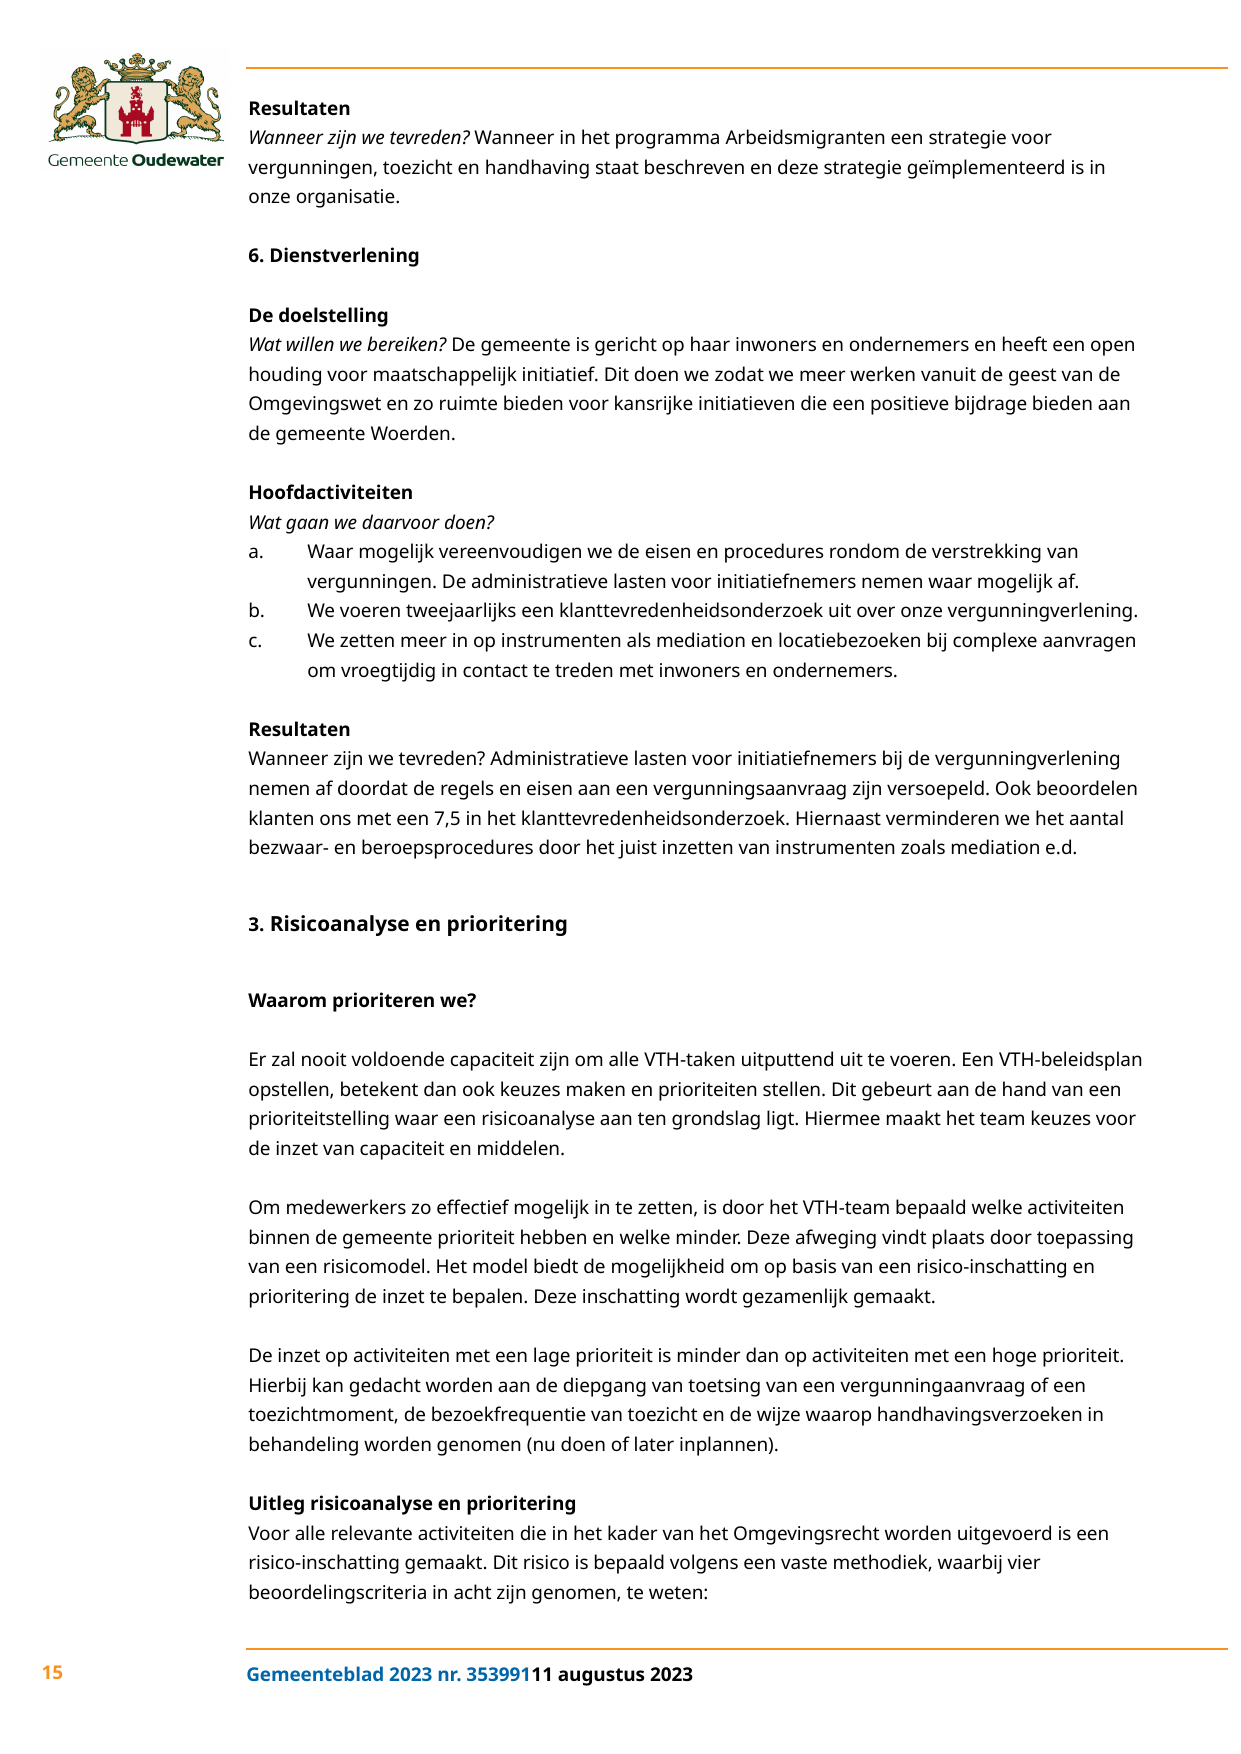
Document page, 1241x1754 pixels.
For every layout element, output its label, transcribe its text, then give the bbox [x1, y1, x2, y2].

text Wanneer zijn we tevreden? Wanneer in het programma Arbeidsmigranten een strategie voor vergunningen, toezicht en handhaving staat beschreven en deze strategie geïmplementeerd is in onze organisatie. [248, 124, 1152, 209]
picture [41, 47, 231, 172]
text Hoofdactiviteiten [248, 479, 1152, 505]
text Uitleg risicoanalyse en prioritering [248, 1490, 1152, 1516]
text Voor alle relevante activiteiten die in het kader van het Omgevingsrecht worden uitgevoerd is een risico-inschatting gemaakt. Dit risico is bepaald volgens een vaste methodiek, waarbij vier beoordelingscriteria in acht zijn genomen, te weten: [248, 1520, 1152, 1605]
list We zetten meer in op instrumenten als mediation en locatiebezoeken bij complexe aanvragen om vroegtijdig in contact te treden met inwoners en ondernemers. [248, 627, 1152, 683]
list Waar mogelijk vereenvoudigen we de eisen en procedures rondom de verstrekking van vergunningen. De administratieve lasten voor initiatiefnemers nemen waar mogelijk af. [248, 538, 1152, 594]
list We voeren tweejaarlijks een klanttevredenheidsonderzoek uit over onze vergunningverlening. [248, 598, 1152, 623]
text De inzet op activiteiten met een lage prioriteit is minder dan op activiteiten met een hoge prioriteit. Hierbij kan gedacht worden aan de diepgang van toetsing van een vergunningaanvraag of een toezichtmoment, de bezoekfrequentie van toezicht en de wijze waarop handhavingsverzoeken in behandeling worden genomen (nu doen of later inplannen). [248, 1342, 1152, 1457]
text Wanneer zijn we tevreden? Administratieve lasten voor initiatiefnemers bij de vergunningverlening nemen af doordat de regels en eisen aan een vergunningsaanvraag zijn versoepeld. Ook beoordelen klanten ons met een 7,5 in het klanttevredenheidsonderzoek. Hiernaast verminderen we het aantal bezwaar- en beroepsprocedures door het juist inzetten van instrumenten zoals mediation e.d. [248, 746, 1152, 860]
text Wat gaan we daarvoor doen? [248, 509, 1152, 535]
text Wat willen we bereiken? De gemeente is gericht op haar inwoners en ondernemers en heeft een open houding voor maatschappelijk initiatief. Dit doen we zodat we meer werken vanuit de geest van de Omgevingswet en zo ruimte bieden voor kansrijke initiatieven die een positieve bijdrage bieden aan de gemeente Woerden. [248, 331, 1152, 446]
text Om medewerkers zo effectief mogelijk in te zetten, is door het VTH-team bepaald welke activiteiten binnen de gemeente prioriteit hebben en welke minder. Deze afweging vindt plaats door toepassing van een risicomodel. Het model biedt de mogelijkheid om op basis van een risico-inschatting en prioritering de inzet te bepalen. Deze inschatting wordt gezamenlijk gemaakt. [248, 1194, 1152, 1309]
text 3. Risicoanalyse en prioritering [248, 909, 1152, 938]
text 6. Dienstverlening [248, 243, 1152, 268]
text Resultaten [248, 716, 1152, 742]
text Er zal nooit voldoende capaciteit zijn om alle VTH-taken uitputtend uit te voeren. Een VTH-beleidsplan opstellen, betekent dan ook keuzes maken en prioriteiten stellen. Dit gebeurt aan de hand van een prioriteitstelling waar een risicoanalyse aan ten grondslag ligt. Hiermee maakt het team keuzes voor de inzet van capaciteit en middelen. [248, 1046, 1152, 1161]
text De doelstelling [248, 302, 1152, 328]
text Resultaten [248, 95, 1152, 121]
text Waarom prioriteren we? [248, 987, 1152, 1013]
